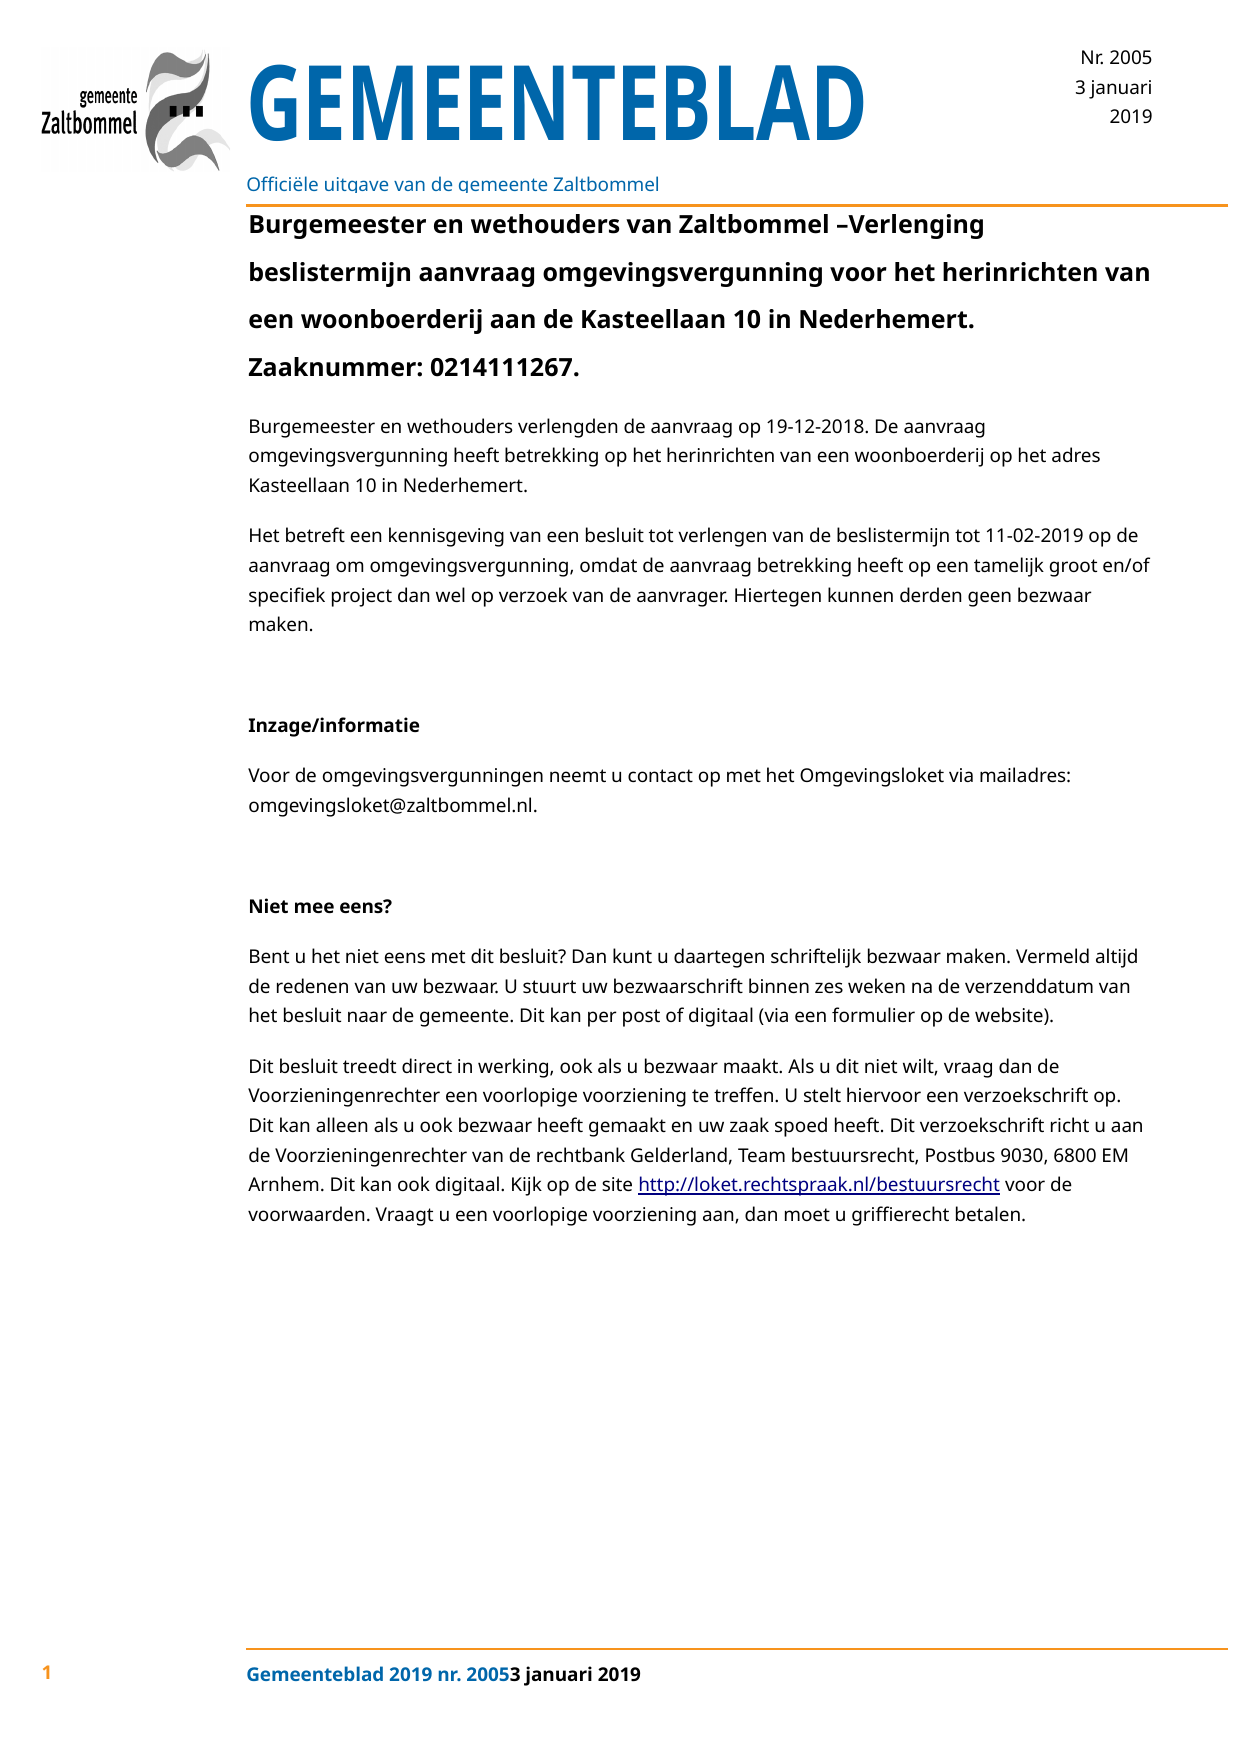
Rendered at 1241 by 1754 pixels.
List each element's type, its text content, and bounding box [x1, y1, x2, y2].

text Voor de omgevingsvergunningen neemt u contact op met het Omgevingsloket via mailadres: omgevingsloket@zaltbommel.nl. [248, 763, 1152, 818]
text Het betreft een kennisgeving van een besluit tot verlengen van de beslistermijn tot 11-02-2019 op de aanvraag om omgevingsvergunning, omdat de aanvraag betrekking heeft op een tamelijk groot en/of specifiek project dan wel op verzoek van de aanvrager. Hiertegen kunnen derden geen bezwaar maken. [248, 523, 1152, 637]
picture [41, 47, 231, 172]
text Niet mee eens? [248, 893, 1152, 919]
text Inzage/informatie [248, 712, 1152, 738]
text Burgemeester en wethouders verlengden de aanvraag op 19-12-2018. De aanvraag omgevingsvergunning heeft betrekking op het herinrichten van een woonboerderij op het adres Kasteellaan 10 in Nederhemert. [248, 413, 1152, 498]
text Bent u het niet eens met dit besluit? Dan kunt u daartegen schriftelijk bezwaar maken. Vermeld altijd de redenen van uw bezwaar. U stuurt uw bezwaarschrift binnen zes weken na de verzenddatum van het besluit naar de gemeente. Dit kan per post of digitaal (via een formulier op de website). [248, 943, 1152, 1028]
text Burgemeester en wethouders van Zaltbommel –Verlenging beslistermijn aanvraag omgevingsvergunning voor het herinrichten van een woonboerderij aan de Kasteellaan 10 in Nederhemert. Zaaknummer: 0214111267. [248, 207, 1152, 384]
text Dit besluit treedt direct in werking, ook als u bezwaar maakt. Als u dit niet wilt, vraag dan de Voorzieningenrechter een voorlopige voorziening te treffen. U stelt hiervoor een verzoekschrift op. Dit kan alleen als u ook bezwaar heeft gemaakt en uw zaak spoed heeft. Dit verzoekschrift richt u aan de Voorzieningenrechter van de rechtbank Gelderland, Team bestuursrecht, Postbus 9030, 6800 EM Arnhem. Dit kan ook digitaal. Kijk op de site http://loket.rechtspraak.nl/bestuursrecht voor de voorwaarden. Vraagt u een voorlopige voorziening aan, dan moet u griffierecht betalen. [248, 1053, 1152, 1227]
